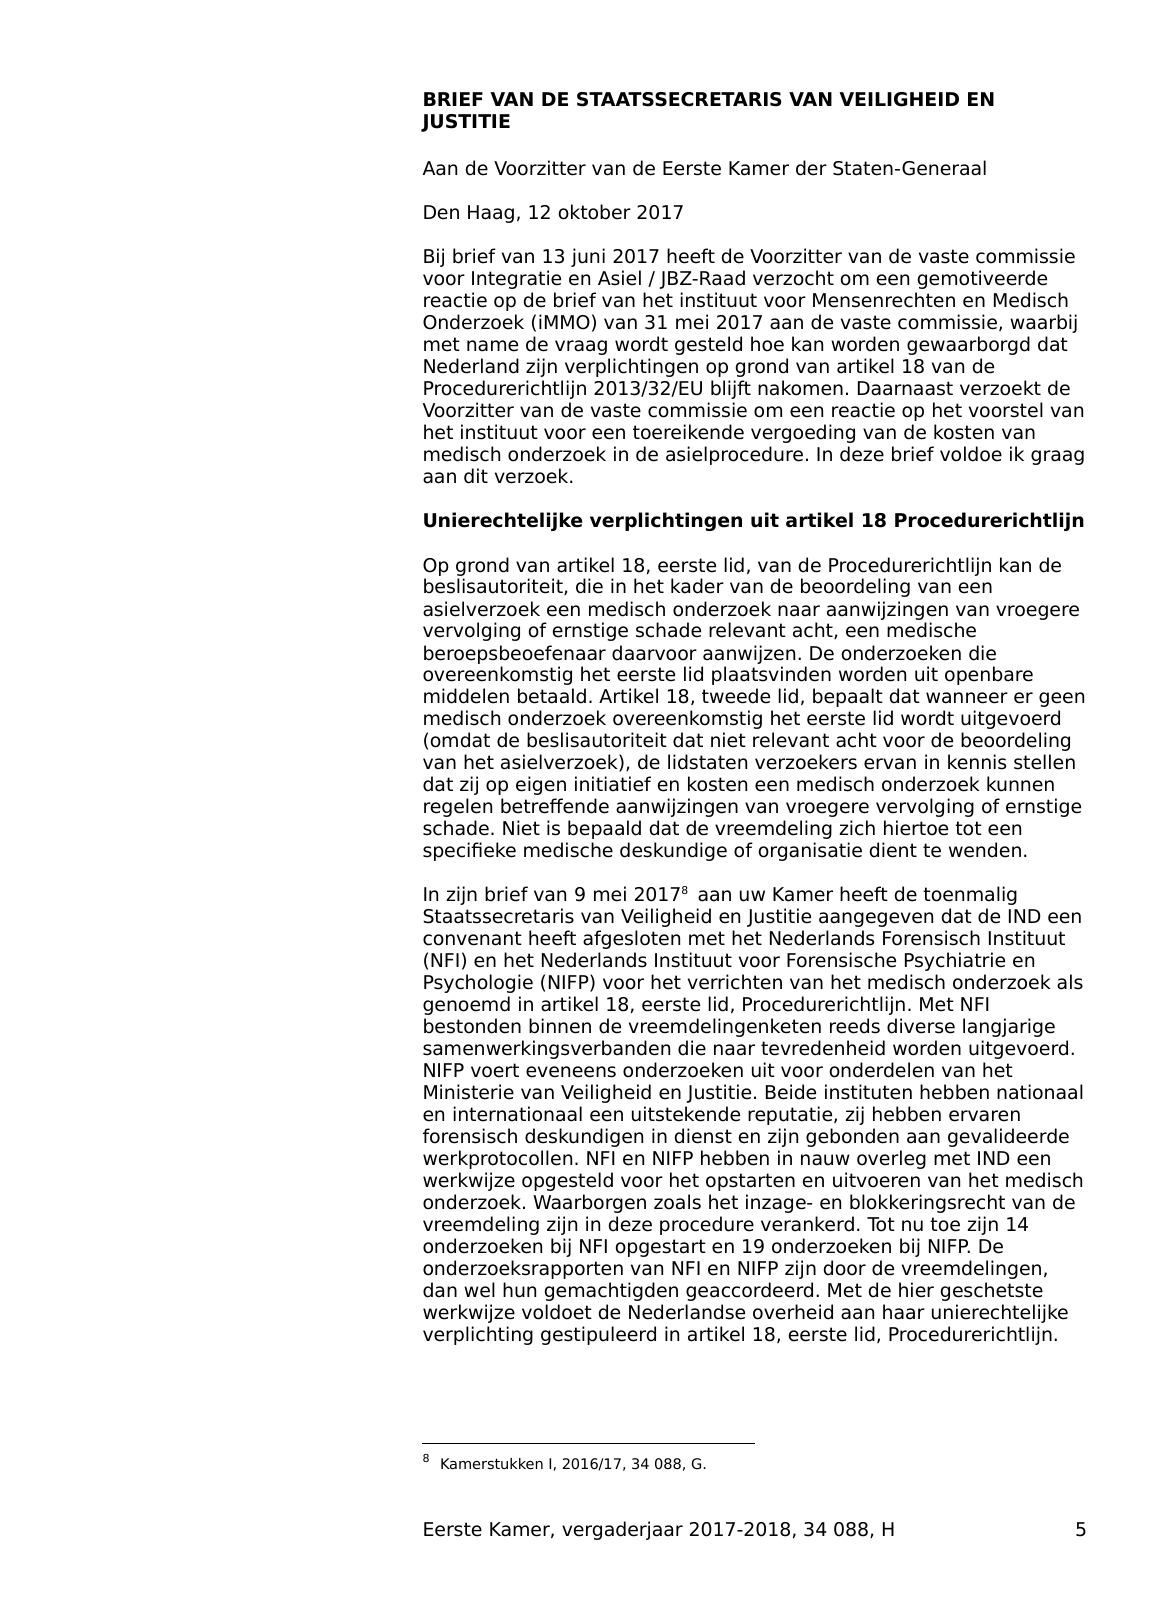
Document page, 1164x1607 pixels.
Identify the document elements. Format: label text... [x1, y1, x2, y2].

text Den Haag, 12 oktober 2017 [422, 202, 1087, 224]
text Kamerstukken I, 2016/17, 34 088, G. [422, 1452, 1087, 1474]
text Aan de Voorzitter van de Eerste Kamer der Staten-Generaal [422, 158, 1087, 180]
subtitle BRIEF VAN DE STAATSSECRETARIS VAN VEILIGHEID EN JUSTITIE [422, 89, 1087, 133]
text In zijn brief van 9 mei 2017 aan uw Kamer heeft de toenmalig Staatssecretaris van Veiligheid en Justitie aangegeven dat de IND een convenant heeft afgesloten met het Nederlands Forensisch Instituut (NFI) en het Nederlands Instituut voor Forensische Psychiatrie en Psychologie (NIFP) voor het verrichten van het medisch onderzoek als genoemd in artikel 18, eerste lid, Procedurerichtlijn. Met NFI bestonden binnen de vreemdelingenketen reeds diverse langjarige samenwerkingsverbanden die naar tevredenheid worden uitgevoerd. NIFP voert eveneens onderzoeken uit voor onderdelen van het Ministerie van Veiligheid en Justitie. Beide instituten hebben nationaal en internationaal een uitstekende reputatie, zij hebben ervaren forensisch deskundigen in dienst en zijn gebonden aan gevalideerde werkprotocollen. NFI en NIFP hebben in nauw overleg met IND een werkwijze opgesteld voor het opstarten en uitvoeren van het medisch onderzoek. Waarborgen zoals het inzage- en blokkeringsrecht van de vreemdeling zijn in deze procedure verankerd. Tot nu toe zijn 14 onderzoeken bij NFI opgestart en 19 onderzoeken bij NIFP. De onderzoeksrapporten van NFI en NIFP zijn door de vreemdelingen, dan wel hun gemachtigden geaccordeerd. Met de hier geschetste werkwijze voldoet de Nederlandse overheid aan haar unierechtelijke verplichting gestipuleerd in artikel 18, eerste lid, Procedurerichtlijn. [422, 884, 1087, 1346]
subtitle Unierechtelijke verplichtingen uit artikel 18 Procedurerichtlijn [422, 510, 1087, 532]
text Op grond van artikel 18, eerste lid, van de Procedurerichtlijn kan de beslisautoriteit, die in het kader van de beoordeling van een asielverzoek een medisch onderzoek naar aanwijzingen van vroegere vervolging of ernstige schade relevant acht, een medische beroepsbeoefenaar daarvoor aanwijzen. De onderzoeken die overeenkomstig het eerste lid plaatsvinden worden uit openbare middelen betaald. Artikel 18, tweede lid, bepaalt dat wanneer er geen medisch onderzoek overeenkomstig het eerste lid wordt uitgevoerd (omdat de beslisautoriteit dat niet relevant acht voor de beoordeling van het asielverzoek), de lidstaten verzoekers ervan in kennis stellen dat zij op eigen initiatief en kosten een medisch onderzoek kunnen regelen betreffende aanwijzingen van vroegere vervolging of ernstige schade. Niet is bepaald dat de vreemdeling zich hiertoe tot een specifieke medische deskundige of organisatie dient te wenden. [422, 554, 1087, 862]
text Bij brief van 13 juni 2017 heeft de Voorzitter van de vaste commissie voor Integratie en Asiel / JBZ-Raad verzocht om een gemotiveerde reactie op de brief van het instituut voor Mensenrechten en Medisch Onderzoek (iMMO) van 31 mei 2017 aan de vaste commissie, waarbij met name de vraag wordt gesteld hoe kan worden gewaarborgd dat Nederland zijn verplichtingen op grond van artikel 18 van de Procedurerichtlijn 2013/32/EU blijft nakomen. Daarnaast verzoekt de Voorzitter van de vaste commissie om een reactie op het voorstel van het instituut voor een toereikende vergoeding van de kosten van medisch onderzoek in de asielprocedure. In deze brief voldoe ik graag aan dit verzoek. [422, 246, 1087, 488]
